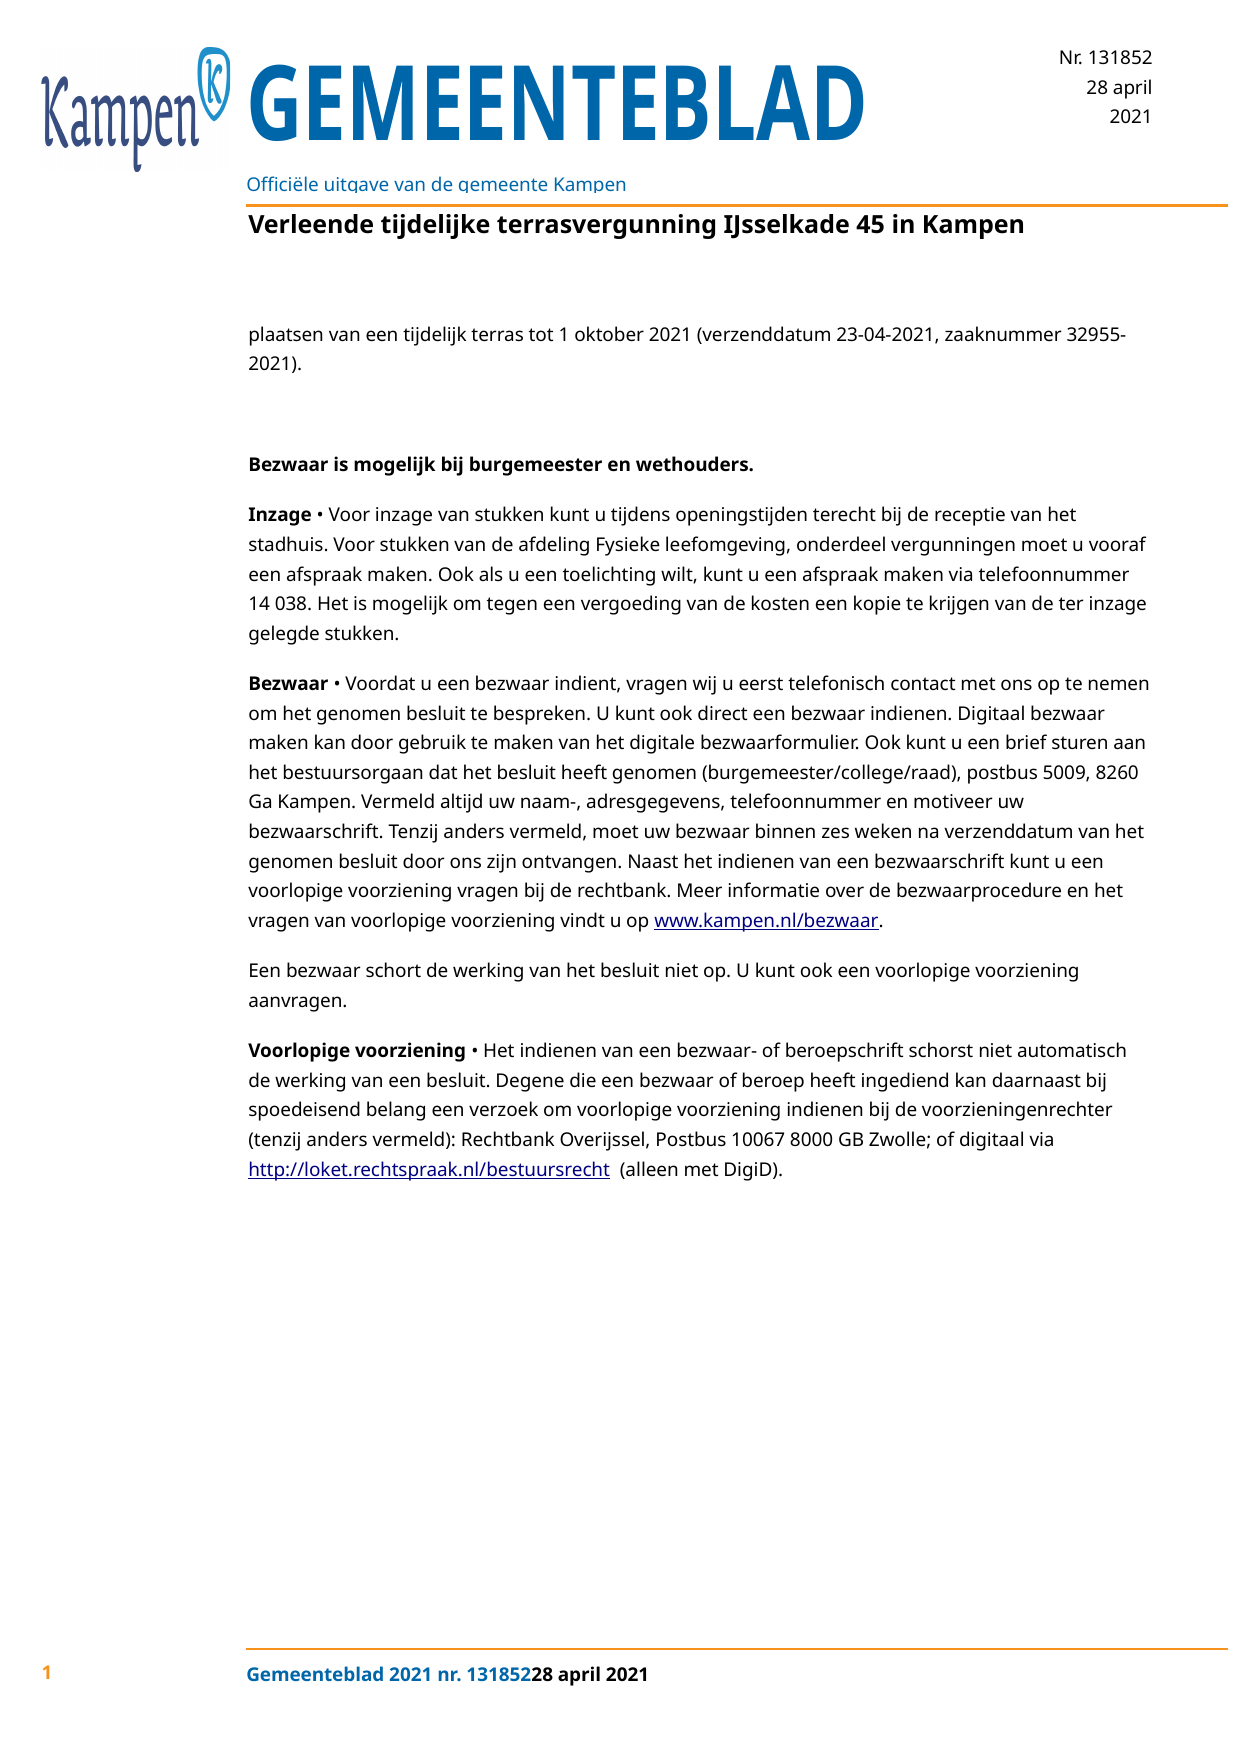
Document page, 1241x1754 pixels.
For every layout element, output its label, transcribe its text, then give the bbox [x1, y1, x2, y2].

picture [41, 47, 231, 172]
text Verleende tijdelijke terrasvergunning IJsselkade 45 in Kampen [248, 207, 1152, 241]
text plaatsen van een tijdelijk terras tot 1 oktober 2021 (verzenddatum 23-04-2021, zaaknummer 32955-2021). [248, 321, 1152, 376]
text Een bezwaar schort de werking van het besluit niet op. U kunt ook een voorlopige voorziening aanvragen. [248, 957, 1152, 1013]
text Bezwaar is mogelijk bij burgemeester en wethouders. [248, 451, 1152, 477]
text Voorlopige voorziening • Het indienen van een bezwaar- of beroepschrift schorst niet automatisch de werking van een besluit. Degene die een bezwaar of beroep heeft ingediend kan daarnaast bij spoedeisend belang een verzoek om voorlopige voorziening indienen bij de voorzieningenrechter (tenzij anders vermeld): Rechtbank Overijssel, Postbus 10067 8000 GB Zwolle; of digitaal via http://loket.rechtspraak.nl/bestuursrecht (alleen met DigiD). [248, 1037, 1152, 1181]
text Inzage • Voor inzage van stukken kunt u tijdens openingstijden terecht bij de receptie van het stadhuis. Voor stukken van de afdeling Fysieke leefomgeving, onderdeel vergunningen moet u vooraf een afspraak maken. Ook als u een toelichting wilt, kunt u een afspraak maken via telefoonnummer 14 038. Het is mogelijk om tegen een vergoeding van de kosten een kopie te krijgen van de ter inzage gelegde stukken. [248, 502, 1152, 646]
text Bezwaar • Voordat u een bezwaar indient, vragen wij u eerst telefonisch contact met ons op te nemen om het genomen besluit te bespreken. U kunt ook direct een bezwaar indienen. Digitaal bezwaar maken kan door gebruik te maken van het digitale bezwaarformulier. Ook kunt u een brief sturen aan het bestuursorgaan dat het besluit heeft genomen (burgemeester/college/raad), postbus 5009, 8260 Ga Kampen. Vermeld altijd uw naam-, adresgegevens, telefoonnummer en motiveer uw bezwaarschrift. Tenzij anders vermeld, moet uw bezwaar binnen zes weken na verzenddatum van het genomen besluit door ons zijn ontvangen. Naast het indienen van een bezwaarschrift kunt u een voorlopige voorziening vragen bij de rechtbank. Meer informatie over de bezwaarprocedure en het vragen van voorlopige voorziening vindt u op www.kampen.nl/bezwaar. [248, 670, 1152, 933]
